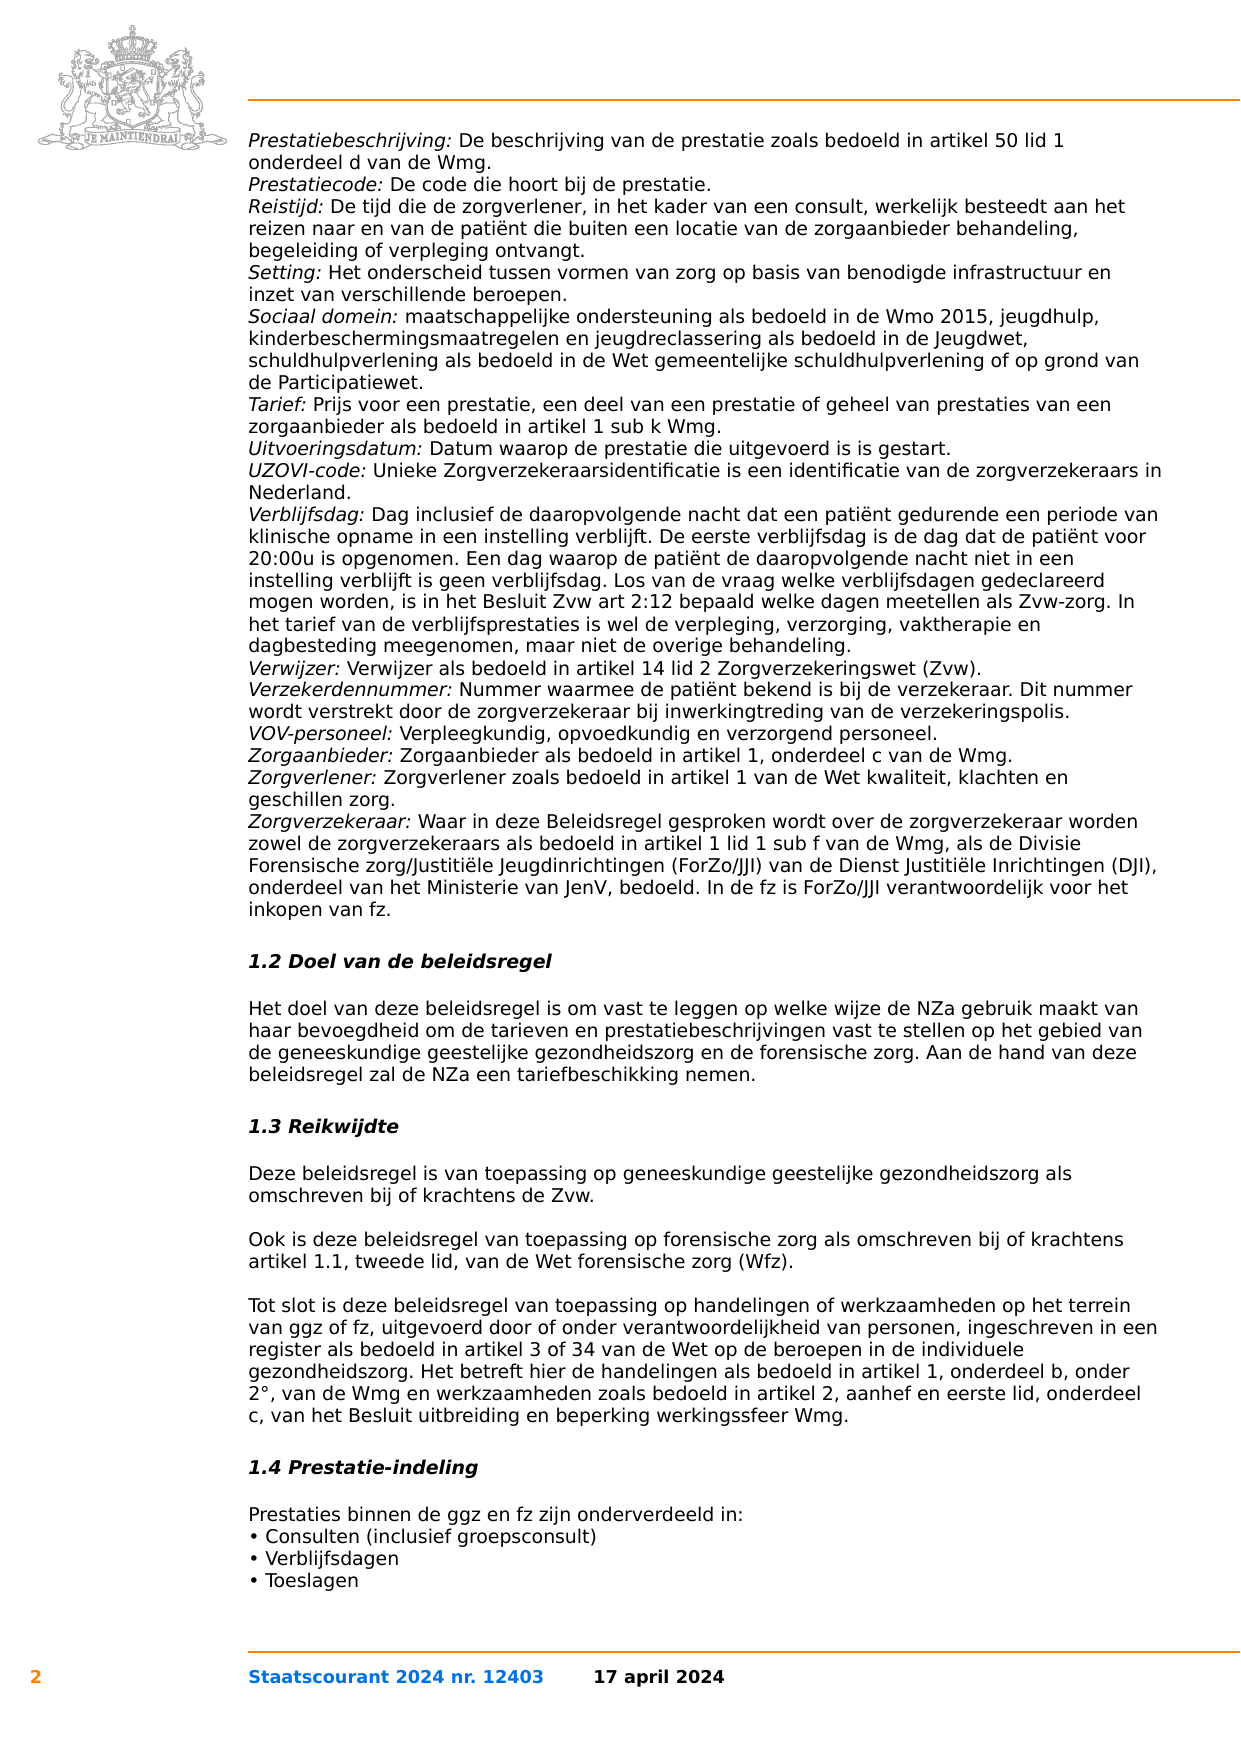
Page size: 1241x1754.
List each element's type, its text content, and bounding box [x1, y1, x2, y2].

text Tot slot is deze beleidsregel van toepassing op handelingen of werkzaamheden op het terrein van ggz of fz, uitgevoerd door of onder verantwoordelijkheid van personen, ingeschreven in een register als bedoeld in artikel 3 of 34 van de Wet op de beroepen in de individuele gezondheidszorg. Het betreft hier de handelingen als bedoeld in artikel 1, onderdeel b, onder 2°, van de Wmg en werkzaamheden zoals bedoeld in artikel 2, aanhef en eerste lid, onderdeel c, van het Besluit uitbreiding en beperking werkingssfeer Wmg. [248, 1295, 1163, 1427]
text Tarief: Prijs voor een prestatie, een deel van een prestatie of geheel van prestaties van een zorgaanbieder als bedoeld in artikel 1 sub k Wmg. [248, 394, 1163, 438]
subtitle 1.4 Prestatie-indeling [248, 1457, 1163, 1478]
text Prestaties binnen de ggz en fz zijn onderverdeeld in: [248, 1503, 1163, 1526]
text Deze beleidsregel is van toepassing op geneeskundige geestelijke gezondheidszorg als omschreven bij of krachtens de Zvw. [248, 1163, 1163, 1207]
text Setting: Het onderscheid tussen vormen van zorg op basis van benodigde infrastructuur en inzet van verschillende beroepen. [248, 262, 1163, 306]
subtitle 1.2 Doel van de beleidsregel [248, 951, 1163, 973]
text VOV-personeel: Verpleegkundig, opvoedkundig en verzorgend personeel. [248, 723, 1163, 745]
text • Consulten (inclusief groepsconsult) [248, 1526, 1163, 1547]
text Ook is deze beleidsregel van toepassing op forensische zorg als omschreven bij of krachtens artikel 1.1, tweede lid, van de Wet forensische zorg (Wfz). [248, 1229, 1163, 1273]
text UZOVI-code: Unieke Zorgverzekeraarsidentificatie is een identificatie van de zorgverzekeraars in Nederland. [248, 459, 1163, 503]
picture [38, 25, 227, 150]
text Het doel van deze beleidsregel is om vast te leggen op welke wijze de NZa gebruik maakt van haar bevoegdheid om de tarieven en prestatiebeschrijvingen vast te stellen op het gebied van de geneeskundige geestelijke gezondheidszorg en de forensische zorg. Aan de hand van deze beleidsregel zal de NZa een tariefbeschikking nemen. [248, 998, 1163, 1086]
text Prestatiecode: De code die hoort bij de prestatie. [248, 174, 1163, 196]
subtitle 1.3 Reikwijdte [248, 1116, 1163, 1138]
text Reistijd: De tijd die de zorgverlener, in het kader van een consult, werkelijk besteedt aan het reizen naar en van de patiënt die buiten een locatie van de zorgaanbieder behandeling, begeleiding of verpleging ontvangt. [248, 196, 1163, 262]
text Verzekerdennummer: Nummer waarmee de patiënt bekend is bij de verzekeraar. Dit nummer wordt verstrekt door de zorgverzekeraar bij inwerkingtreding van de verzekeringspolis. [248, 679, 1163, 723]
text Verblijfsdag: Dag inclusief de daaropvolgende nacht dat een patiënt gedurende een periode van klinische opname in een instelling verblijft. De eerste verblijfsdag is de dag dat de patiënt voor 20:00u is opgenomen. Een dag waarop de patiënt de daaropvolgende nacht niet in een instelling verblijft is geen verblijfsdag. Los van de vraag welke verblijfsdagen gedeclareerd mogen worden, is in het Besluit Zvw art 2:12 bepaald welke dagen meetellen als Zvw-zorg. In het tarief van de verblijfsprestaties is wel de verpleging, verzorging, vaktherapie en dagbesteding meegenomen, maar niet de overige behandeling. [248, 503, 1163, 657]
text • Verblijfsdagen [248, 1547, 1163, 1569]
text Zorgverzekeraar: Waar in deze Beleidsregel gesproken wordt over de zorgverzekeraar worden zowel de zorgverzekeraars als bedoeld in artikel 1 lid 1 sub f van de Wmg, als de Divisie Forensische zorg/Justitiële Jeugdinrichtingen (ForZo/JJI) van de Dienst Justitiële Inrichtingen (DJI), onderdeel van het Ministerie van JenV, bedoeld. In de fz is ForZo/JJI verantwoordelijk voor het inkopen van fz. [248, 811, 1163, 921]
text Verwijzer: Verwijzer als bedoeld in artikel 14 lid 2 Zorgverzekeringswet (Zvw). [248, 657, 1163, 679]
text Uitvoeringsdatum: Datum waarop de prestatie die uitgevoerd is is gestart. [248, 438, 1163, 459]
text Prestatiebeschrijving: De beschrijving van de prestatie zoals bedoeld in artikel 50 lid 1 onderdeel d van de Wmg. [248, 130, 1163, 174]
text • Toeslagen [248, 1569, 1163, 1591]
text Zorgaanbieder: Zorgaanbieder als bedoeld in artikel 1, onderdeel c van de Wmg. [248, 745, 1163, 767]
text Sociaal domein: maatschappelijke ondersteuning als bedoeld in de Wmo 2015, jeugdhulp, kinderbeschermingsmaatregelen en jeugdreclassering als bedoeld in de Jeugdwet, schuldhulpverlening als bedoeld in de Wet gemeentelijke schuldhulpverlening of op grond van de Participatiewet. [248, 306, 1163, 394]
text Zorgverlener: Zorgverlener zoals bedoeld in artikel 1 van de Wet kwaliteit, klachten en geschillen zorg. [248, 767, 1163, 811]
